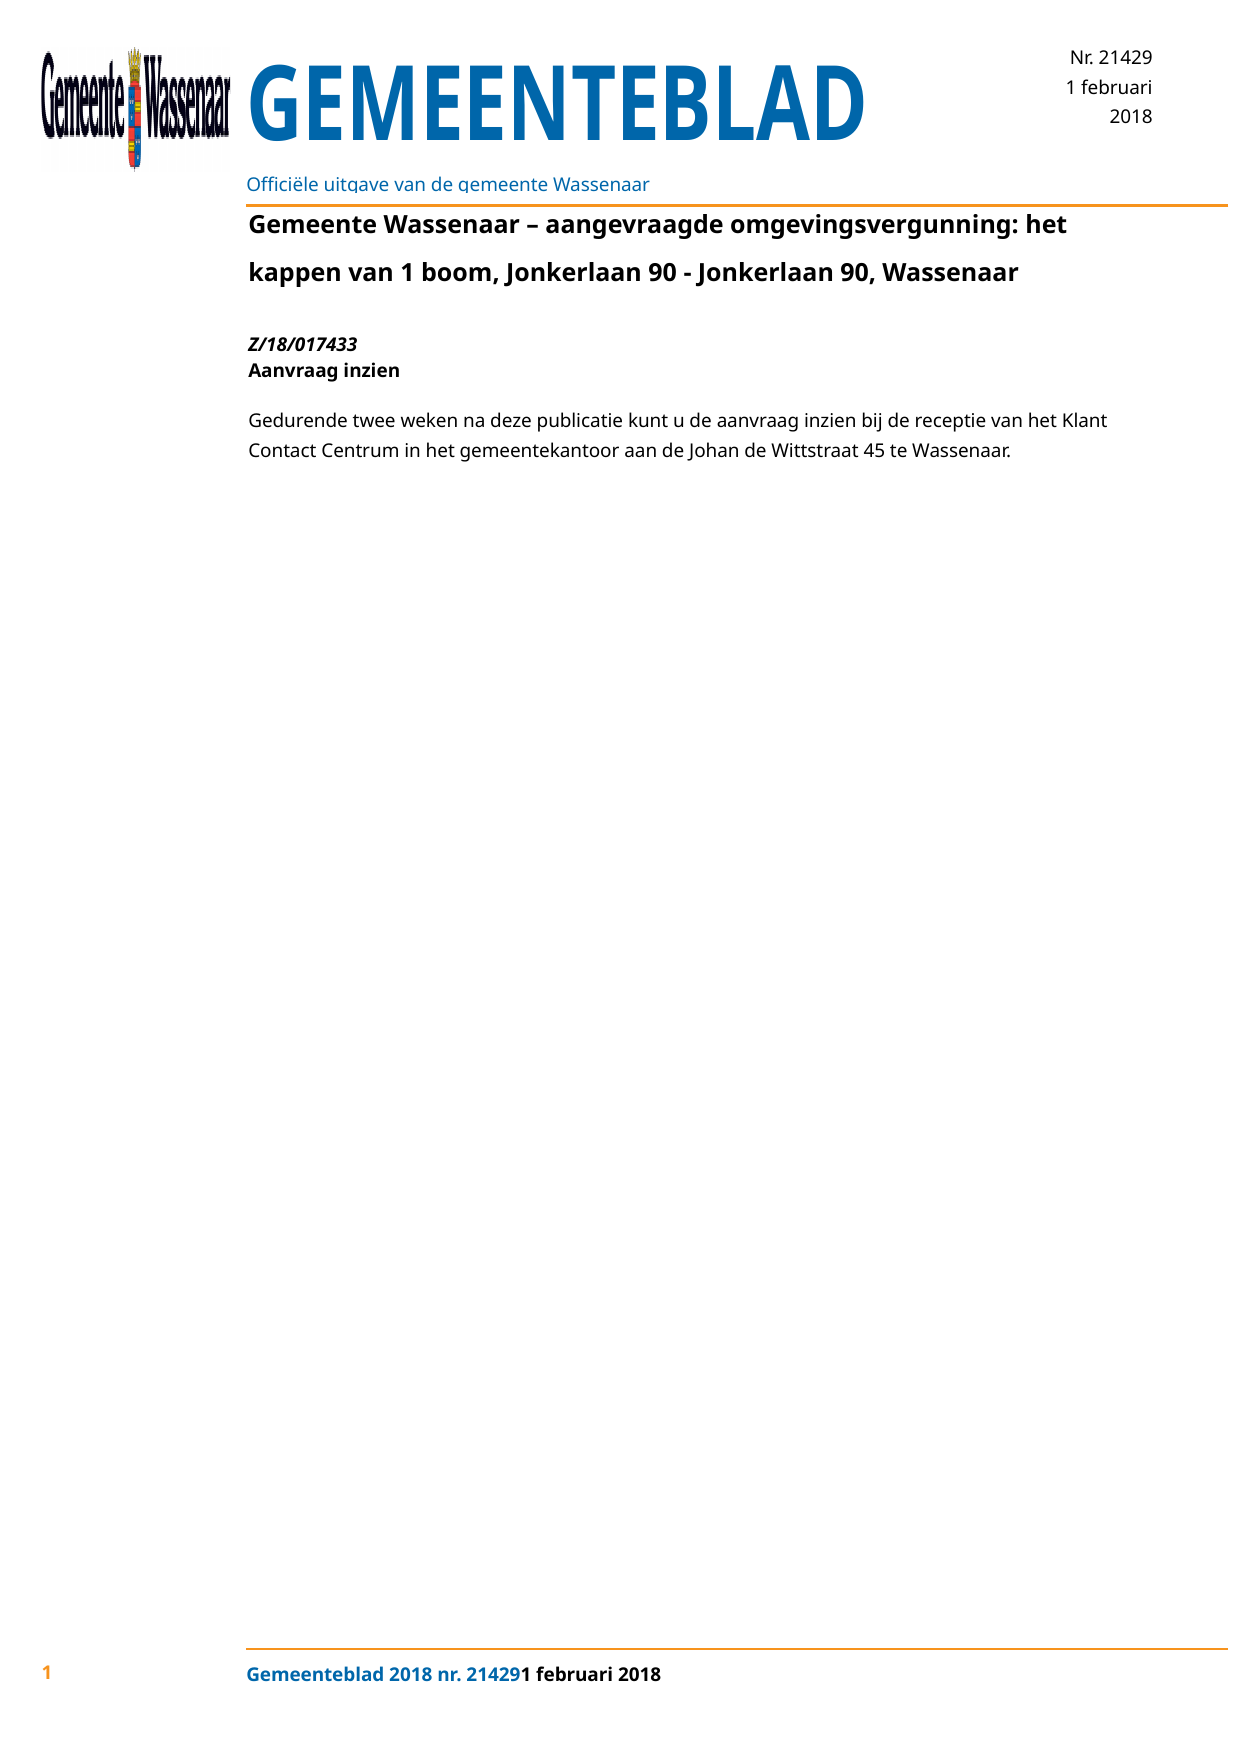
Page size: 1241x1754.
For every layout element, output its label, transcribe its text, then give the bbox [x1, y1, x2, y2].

text Aanvraag inzien [248, 357, 1152, 383]
text Gedurende twee weken na deze publicatie kunt u de aanvraag inzien bij de receptie van het Klant Contact Centrum in het gemeentekantoor aan de Johan de Wittstraat 45 te Wassenaar. [248, 408, 1152, 463]
text Gemeente Wassenaar – aangevraagde omgevingsvergunning: het kappen van 1 boom, Jonkerlaan 90 - Jonkerlaan 90, Wassenaar [248, 207, 1152, 288]
picture [41, 47, 231, 172]
text Z/18/017433 [248, 331, 1152, 357]
